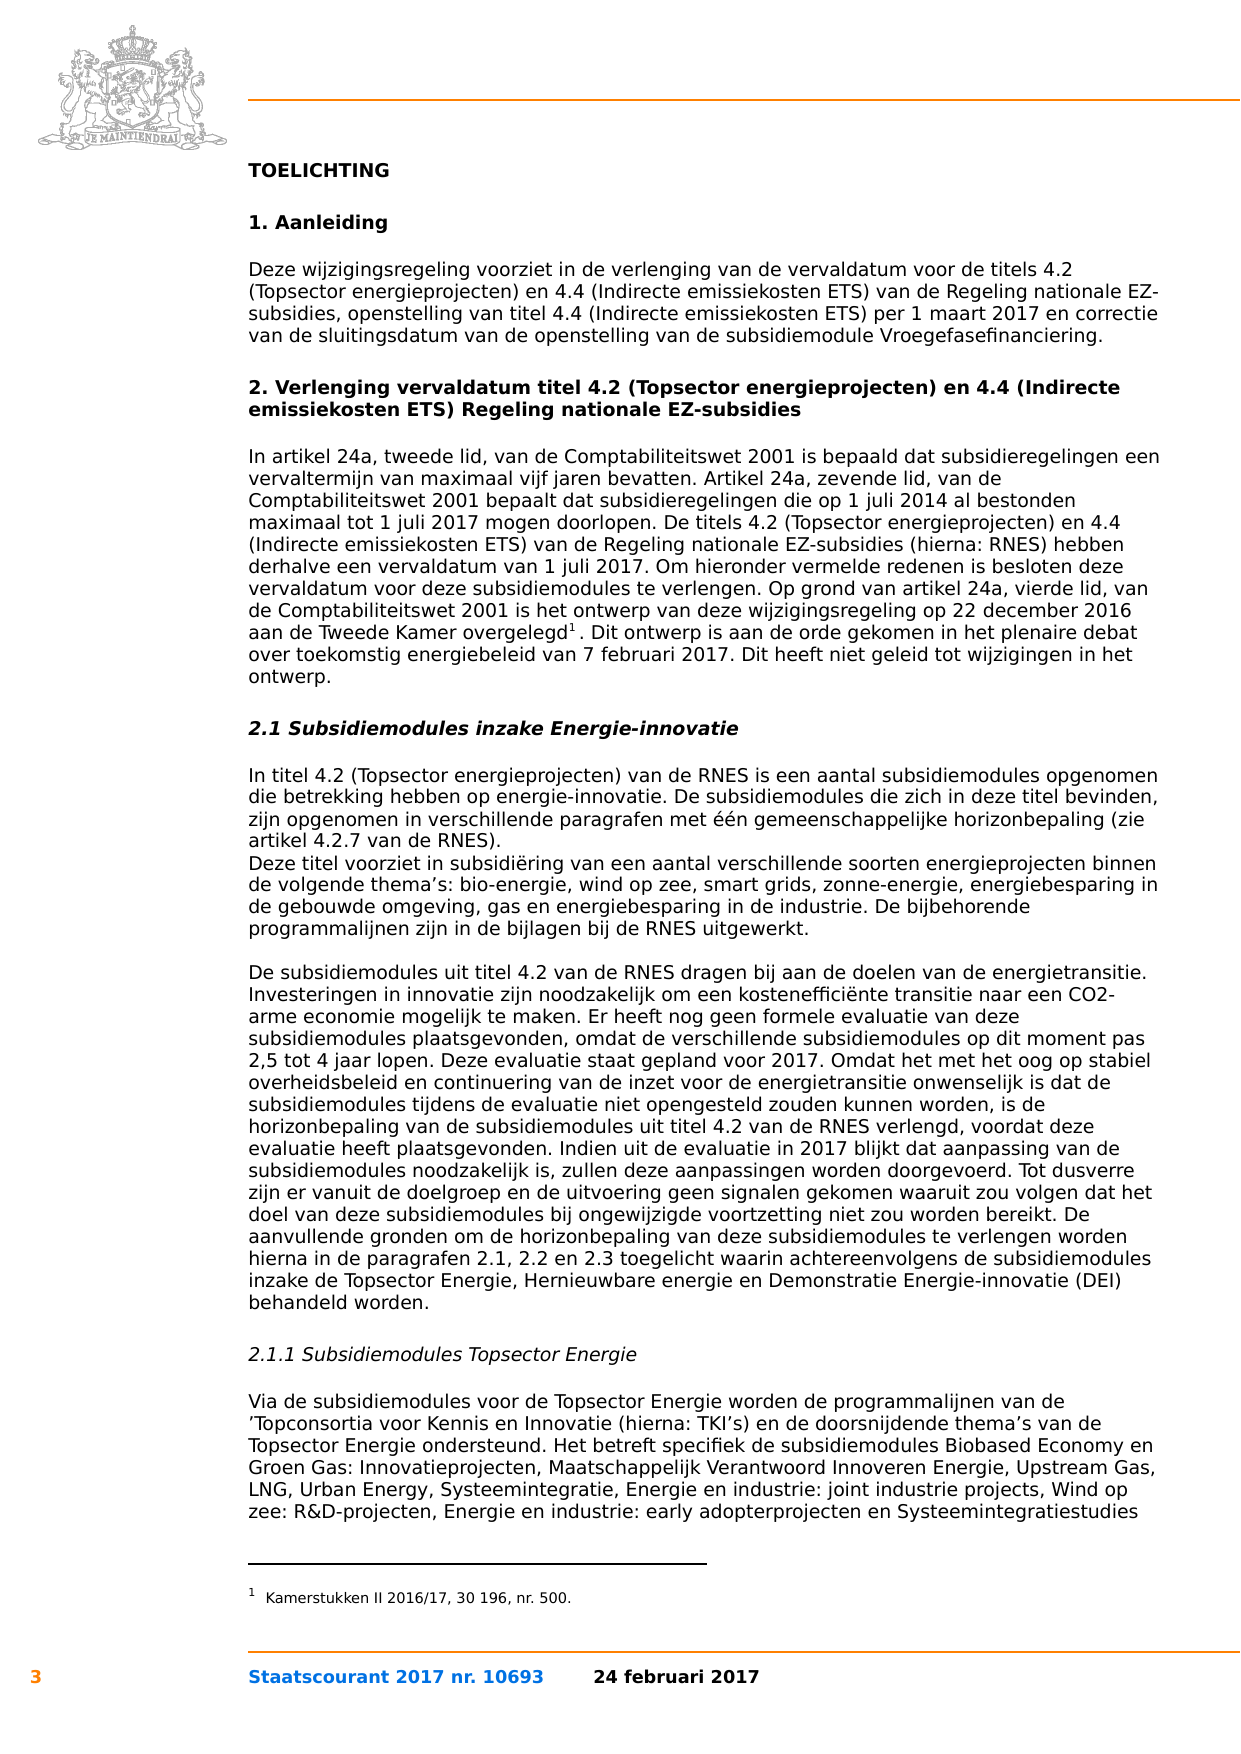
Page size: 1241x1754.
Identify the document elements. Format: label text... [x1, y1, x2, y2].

text In titel 4.2 (Topsector energieprojecten) van de RNES is een aantal subsidiemodules opgenomen die betrekking hebben op energie-innovatie. De subsidiemodules die zich in deze titel bevinden, zijn opgenomen in verschillende paragrafen met één gemeenschappelijke horizonbepaling (zie artikel 4.2.7 van de RNES). [248, 764, 1163, 852]
subtitle 2.1.1 Subsidiemodules Topsector Energie [248, 1344, 1163, 1366]
text Deze titel voorziet in subsidiëring van een aantal verschillende soorten energieprojecten binnen de volgende thema’s: bio-energie, wind op zee, smart grids, zonne-energie, energiebesparing in de gebouwde omgeving, gas en energiebesparing in de industrie. De bijbehorende programmalijnen zijn in de bijlagen bij de RNES uitgewerkt. [248, 852, 1163, 940]
picture [38, 25, 227, 150]
text Deze wijzigingsregeling voorziet in de verlenging van de vervaldatum voor de titels 4.2 (Topsector energieprojecten) en 4.4 (Indirecte emissiekosten ETS) van de Regeling nationale EZ-subsidies, openstelling van titel 4.4 (Indirecte emissiekosten ETS) per 1 maart 2017 en correctie van de sluitingsdatum van de openstelling van de subsidiemodule Vroegefasefinanciering. [248, 259, 1163, 347]
subtitle TOELICHTING [248, 160, 1163, 182]
subtitle 1. Aanleiding [248, 212, 1163, 234]
subtitle 2. Verlenging vervaldatum titel 4.2 (Topsector energieprojecten) en 4.4 (Indirecte emissiekosten ETS) Regeling nationale EZ-subsidies [248, 377, 1163, 421]
subtitle 2.1 Subsidiemodules inzake Energie-innovatie [248, 717, 1163, 739]
text Via de subsidiemodules voor de Topsector Energie worden de programmalijnen van de ’Topconsortia voor Kennis en Innovatie (hierna: TKI’s) en de doorsnijdende thema’s van de Topsector Energie ondersteund. Het betreft specifiek de subsidiemodules Biobased Economy en Groen Gas: Innovatieprojecten, Maatschappelijk Verantwoord Innoveren Energie, Upstream Gas, LNG, Urban Energy, Systeemintegratie, Energie en industrie: joint industrie projects, Wind op zee: R&D-projecten, Energie en industrie: early adopterprojecten en Systeemintegratiestudies [248, 1391, 1163, 1523]
text De subsidiemodules uit titel 4.2 van de RNES dragen bij aan de doelen van de energietransitie. Investeringen in innovatie zijn noodzakelijk om een kostenefficiënte transitie naar een CO2-arme economie mogelijk te maken. Er heeft nog geen formele evaluatie van deze subsidiemodules plaatsgevonden, omdat de verschillende subsidiemodules op dit moment pas 2,5 tot 4 jaar lopen. Deze evaluatie staat gepland voor 2017. Omdat het met het oog op stabiel overheidsbeleid en continuering van de inzet voor de energietransitie onwenselijk is dat de subsidiemodules tijdens de evaluatie niet opengesteld zouden kunnen worden, is de horizonbepaling van de subsidiemodules uit titel 4.2 van de RNES verlengd, voordat deze evaluatie heeft plaatsgevonden. Indien uit de evaluatie in 2017 blijkt dat aanpassing van de subsidiemodules noodzakelijk is, zullen deze aanpassingen worden doorgevoerd. Tot dusverre zijn er vanuit de doelgroep en de uitvoering geen signalen gekomen waaruit zou volgen dat het doel van deze subsidiemodules bij ongewijzigde voortzetting niet zou worden bereikt. De aanvullende gronden om de horizonbepaling van deze subsidiemodules te verlengen worden hierna in de paragrafen 2.1, 2.2 en 2.3 toegelicht waarin achtereenvolgens de subsidiemodules inzake de Topsector Energie, Hernieuwbare energie en Demonstratie Energie-innovatie (DEI) behandeld worden. [248, 962, 1163, 1314]
text In artikel 24a, tweede lid, van de Comptabiliteitswet 2001 is bepaald dat subsidieregelingen een vervaltermijn van maximaal vijf jaren bevatten. Artikel 24a, zevende lid, van de Comptabiliteitswet 2001 bepaalt dat subsidieregelingen die op 1 juli 2014 al bestonden maximaal tot 1 juli 2017 mogen doorlopen. De titels 4.2 (Topsector energieprojecten) en 4.4 (Indirecte emissiekosten ETS) van de Regeling nationale EZ-subsidies (hierna: RNES) hebben derhalve een vervaldatum van 1 juli 2017. Om hieronder vermelde redenen is besloten deze vervaldatum voor deze subsidiemodules te verlengen. Op grond van artikel 24a, vierde lid, van de Comptabiliteitswet 2001 is het ontwerp van deze wijzigingsregeling op 22 december 2016 aan de Tweede Kamer overgelegd. Dit ontwerp is aan de orde gekomen in het plenaire debat over toekomstig energiebeleid van 7 februari 2017. Dit heeft niet geleid tot wijzigingen in het ontwerp. [248, 446, 1163, 687]
text Kamerstukken II 2016/17, 30 196, nr. 500. [248, 1586, 1163, 1608]
